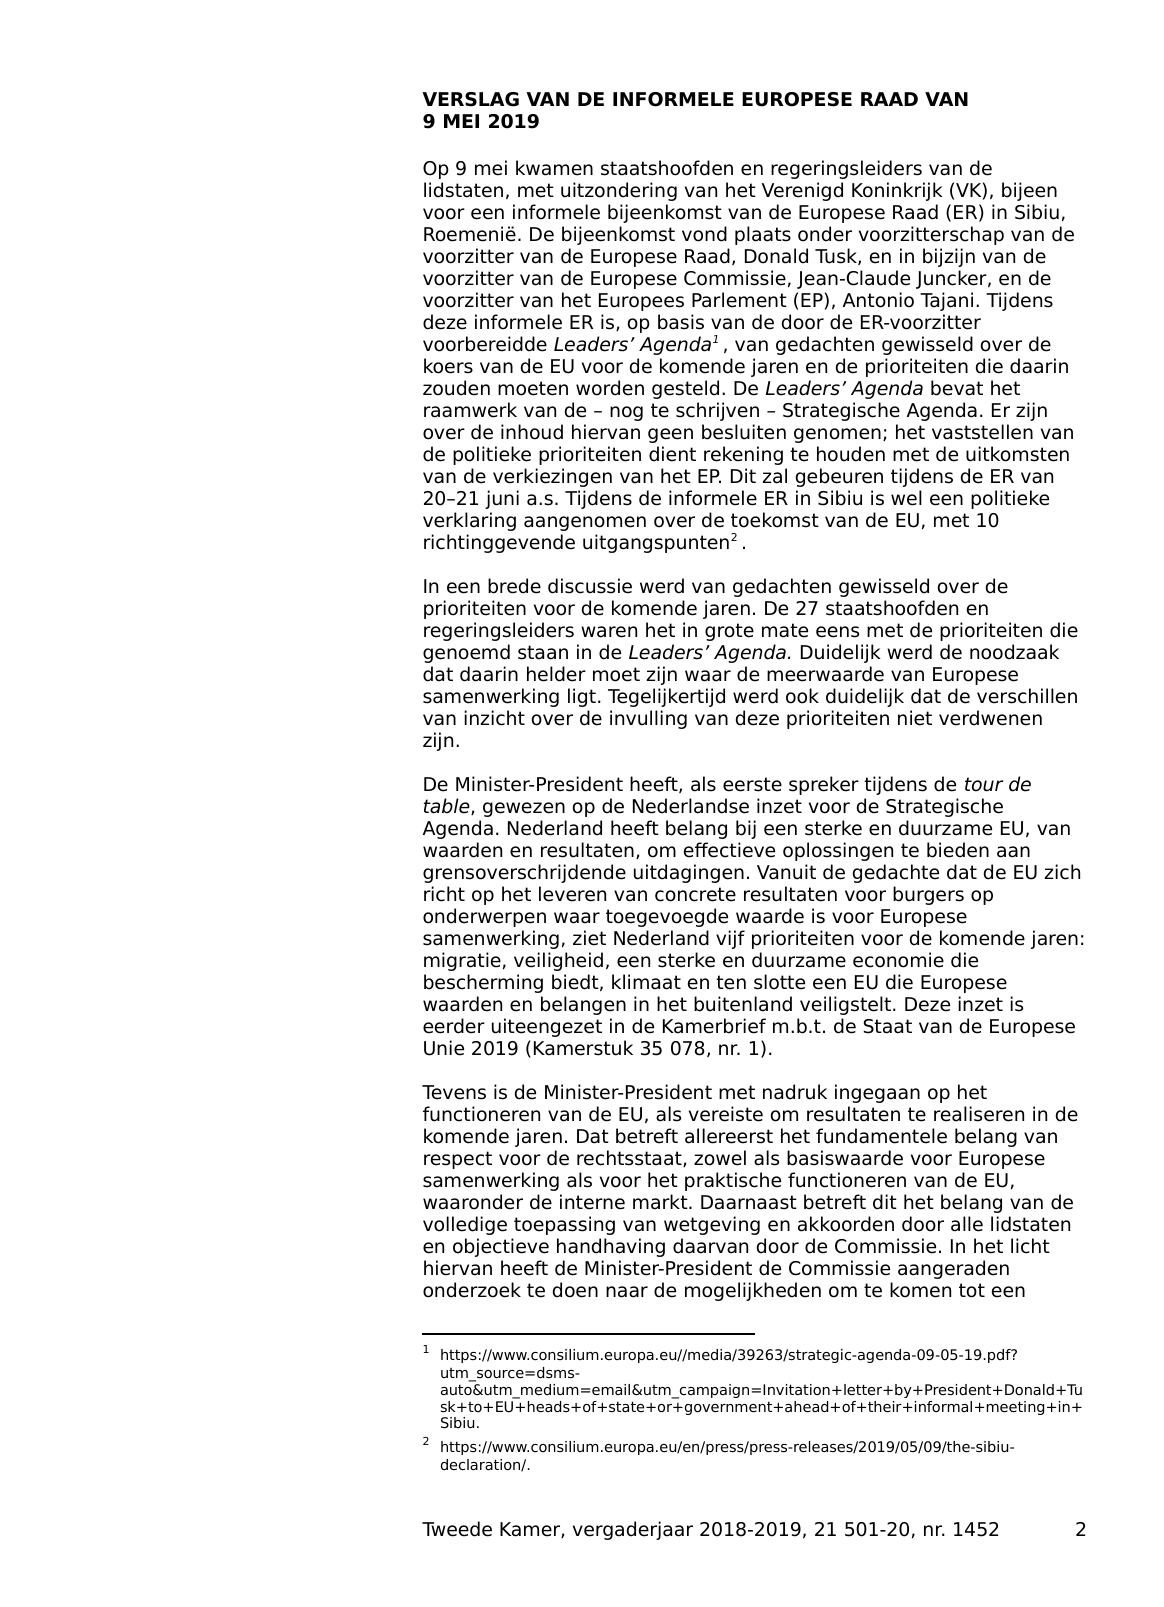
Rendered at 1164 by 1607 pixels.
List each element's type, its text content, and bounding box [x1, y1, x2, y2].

text In een brede discussie werd van gedachten gewisseld over de prioriteiten voor de komende jaren. De 27 staatshoofden en regeringsleiders waren het in grote mate eens met de prioriteiten die genoemd staan in de Leaders’ Agenda. Duidelijk werd de noodzaak dat daarin helder moet zijn waar de meerwaarde van Europese samenwerking ligt. Tegelijkertijd werd ook duidelijk dat de verschillen van inzicht over de invulling van deze prioriteiten niet verdwenen zijn. [422, 576, 1087, 752]
text De Minister-President heeft, als eerste spreker tijdens de tour de table, gewezen op de Nederlandse inzet voor de Strategische Agenda. Nederland heeft belang bij een sterke en duurzame EU, van waarden en resultaten, om effectieve oplossingen te bieden aan grensoverschrijdende uitdagingen. Vanuit de gedachte dat de EU zich richt op het leveren van concrete resultaten voor burgers op onderwerpen waar toegevoegde waarde is voor Europese samenwerking, ziet Nederland vijf prioriteiten voor de komende jaren: migratie, veiligheid, een sterke en duurzame economie die bescherming biedt, klimaat en ten slotte een EU die Europese waarden en belangen in het buitenland veiligstelt. Deze inzet is eerder uiteengezet in de Kamerbrief m.b.t. de Staat van de Europese Unie 2019 (Kamerstuk 35 078, nr. 1). [422, 774, 1087, 1059]
subtitle VERSLAG VAN DE INFORMELE EUROPESE RAAD VAN 9 MEI 2019 [422, 89, 1087, 133]
text Tevens is de Minister-President met nadruk ingegaan op het functioneren van de EU, als vereiste om resultaten te realiseren in de komende jaren. Dat betreft allereerst het fundamentele belang van respect voor de rechtsstaat, zowel als basiswaarde voor Europese samenwerking als voor het praktische functioneren van de EU, waaronder de interne markt. Daarnaast betreft dit het belang van de volledige toepassing van wetgeving en akkoorden door alle lidstaten en objectieve handhaving daarvan door de Commissie. In het licht hiervan heeft de Minister-President de Commissie aangeraden onderzoek te doen naar de mogelijkheden om te komen tot een [422, 1082, 1087, 1302]
text Op 9 mei kwamen staatshoofden en regeringsleiders van de lidstaten, met uitzondering van het Verenigd Koninkrijk (VK), bijeen voor een informele bijeenkomst van de Europese Raad (ER) in Sibiu, Roemenië. De bijeenkomst vond plaats onder voorzitterschap van de voorzitter van de Europese Raad, Donald Tusk, en in bijzijn van de voorzitter van de Europese Commissie, Jean-Claude Juncker, en de voorzitter van het Europees Parlement (EP), Antonio Tajani. Tijdens deze informele ER is, op basis van de door de ER-voorzitter voorbereidde Leaders’ Agenda, van gedachten gewisseld over de koers van de EU voor de komende jaren en de prioriteiten die daarin zouden moeten worden gesteld. De Leaders’ Agenda bevat het raamwerk van de – nog te schrijven – Strategische Agenda. Er zijn over de inhoud hiervan geen besluiten genomen; het vaststellen van de politieke prioriteiten dient rekening te houden met de uitkomsten van de verkiezingen van het EP. Dit zal gebeuren tijdens de ER van 20–21 juni a.s. Tijdens de informele ER in Sibiu is wel een politieke verklaring aangenomen over de toekomst van de EU, met 10 richtinggevende uitgangspunten. [422, 158, 1087, 554]
text https://www.consilium.europa.eu/en/press/press-releases/2019/05/09/the-sibiu-declaration/. [422, 1435, 1087, 1474]
text https://www.consilium.europa.eu//media/39263/strategic-agenda-09-05-19.pdf?utm_source=dsms-auto&utm_medium=email&utm_campaign=Invitation+letter+by+President+Donald+Tusk+to+EU+heads+of+state+or+government+ahead+of+their+informal+meeting+in+Sibiu. [422, 1343, 1087, 1432]
